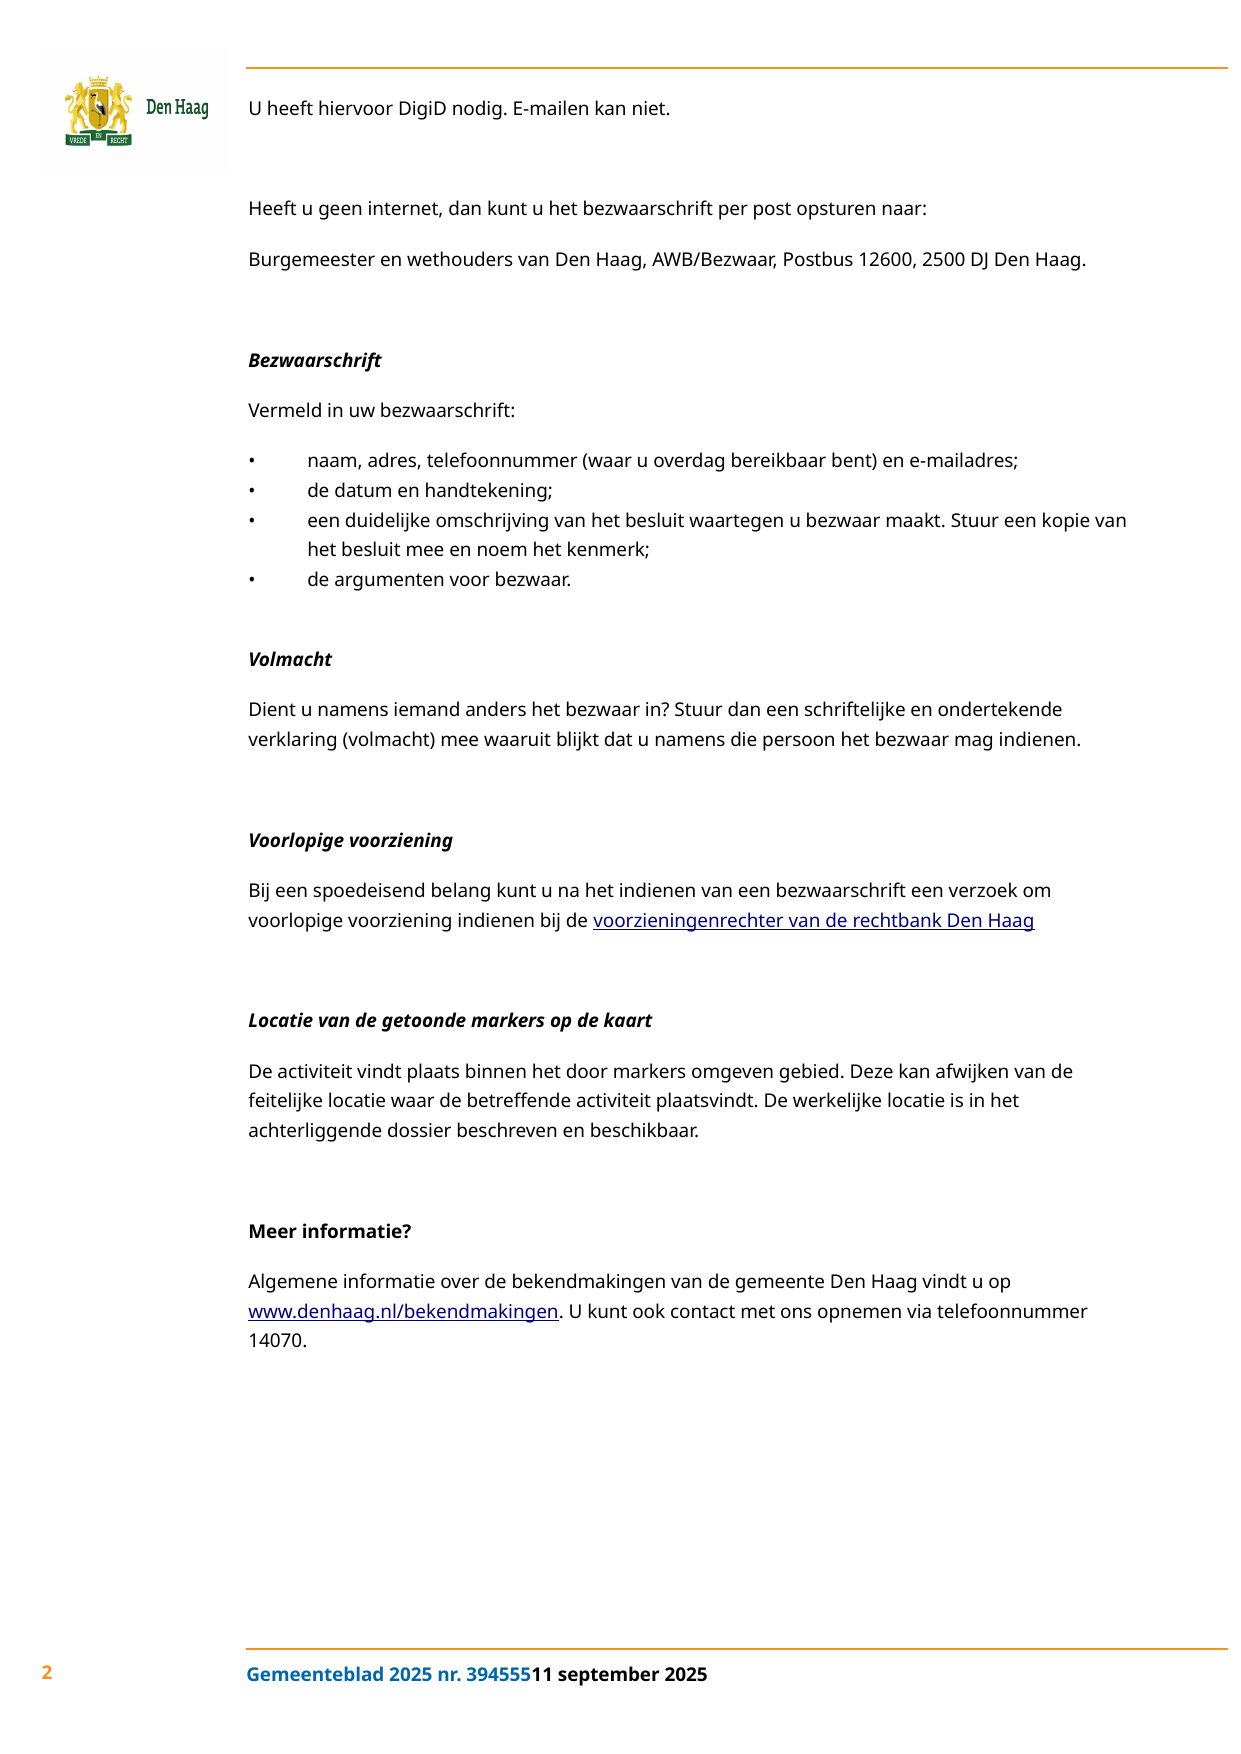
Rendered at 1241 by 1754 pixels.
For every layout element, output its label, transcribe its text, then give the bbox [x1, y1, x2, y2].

text Voorlopige voorziening [248, 827, 1152, 853]
list de argumenten voor bezwaar. [248, 566, 1152, 592]
text Locatie van de getoonde markers op de kaart [248, 1008, 1152, 1033]
list de datum en handtekening; [248, 477, 1152, 503]
text Meer informatie? [248, 1218, 1152, 1244]
text U heeft hiervoor DigiD nodig. E-mailen kan niet. [248, 95, 1152, 121]
text De activiteit vindt plaats binnen het door markers omgeven gebied. Deze kan afwijken van de feitelijke locatie waar de betreffende activiteit plaatsvindt. De werkelijke locatie is in het achterliggende dossier beschreven en beschikbaar. [248, 1058, 1152, 1143]
text Vermeld in uw bezwaarschrift: [248, 397, 1152, 423]
list een duidelijke omschrijving van het besluit waartegen u bezwaar maakt. Stuur een kopie van het besluit mee en noem het kenmerk; [248, 507, 1152, 562]
text Dient u namens iemand anders het bezwaar in? Stuur dan een schriftelijke en ondertekende verklaring (volmacht) mee waaruit blijkt dat u namens die persoon het bezwaar mag indienen. [248, 696, 1152, 752]
text Burgemeester en wethouders van Den Haag, AWB/Bezwaar, Postbus 12600, 2500 DJ Den Haag. [248, 246, 1152, 272]
text Volmacht [248, 646, 1152, 672]
text Bezwaarschrift [248, 347, 1152, 373]
text Algemene informatie over de bekendmakingen van de gemeente Den Haag vindt u op www.denhaag.nl/bekendmakingen. U kunt ook contact met ons opnemen via telefoonnummer 14070. [248, 1268, 1152, 1353]
picture [41, 47, 231, 172]
list naam, adres, telefoonnummer (waar u overdag bereikbaar bent) en e-mailadres; [248, 448, 1152, 473]
text Bij een spoedeisend belang kunt u na het indienen van een bezwaarschrift een verzoek om voorlopige voorziening indienen bij de voorzieningenrechter van de rechtbank Den Haag [248, 877, 1152, 933]
text Heeft u geen internet, dan kunt u het bezwaarschrift per post opsturen naar: [248, 196, 1152, 221]
